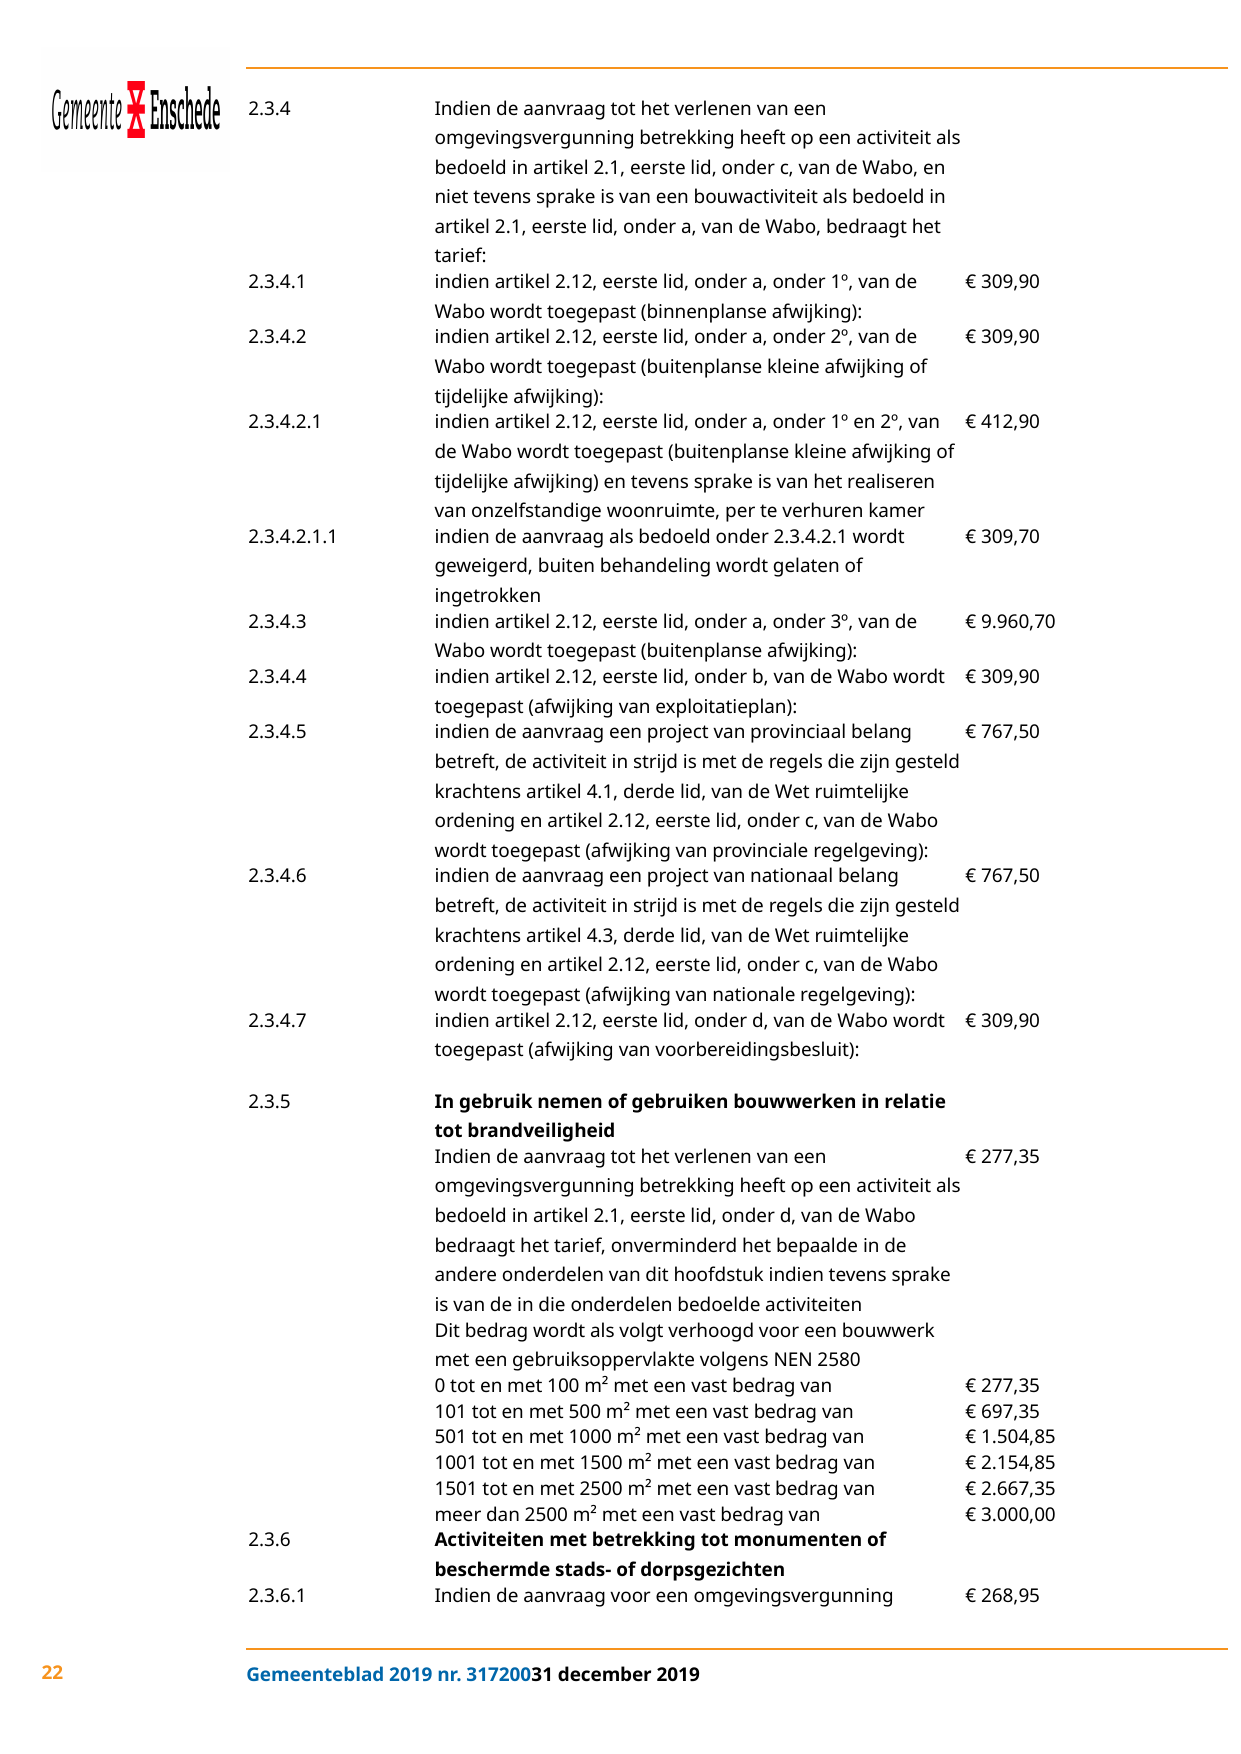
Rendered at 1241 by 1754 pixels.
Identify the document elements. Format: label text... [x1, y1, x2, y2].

table_cell indien artikel 2.12, eerste lid, onder a, onder 3º, van de Wabo wordt toegepast (buitenplanse afwijking): [434, 608, 965, 663]
table_cell 2.3.6 [248, 1526, 434, 1582]
table_cell 0 tot en met 100 m² met een vast bedrag van [434, 1372, 965, 1398]
table_cell [248, 1317, 434, 1372]
table_cell 2.3.4.2.1 [248, 409, 434, 523]
table_cell € 309,90 [965, 269, 1152, 324]
table_cell 2.3.4.7 [248, 1007, 434, 1062]
table_cell € 3.000,00 [965, 1501, 1152, 1526]
table_cell In gebruik nemen of gebruiken bouwwerken in relatie tot brandveiligheid [434, 1088, 965, 1143]
table_cell [248, 1449, 434, 1475]
table_cell € 2.667,35 [965, 1475, 1152, 1501]
table_cell [248, 1501, 434, 1526]
table_cell [965, 1062, 1152, 1088]
table_cell [965, 95, 1152, 268]
table_cell € 268,95 [965, 1582, 1152, 1607]
table_cell [248, 1398, 434, 1423]
table_cell [248, 1062, 434, 1088]
table_cell 2.3.4.2.1.1 [248, 523, 434, 608]
table_cell Dit bedrag wordt als volgt verhoogd voor een bouwwerk met een gebruiksoppervlakte volgens NEN 2580 [434, 1317, 965, 1372]
table_cell Activiteiten met betrekking tot monumenten of beschermde stads- of dorpsgezichten [434, 1526, 965, 1582]
table_cell indien artikel 2.12, eerste lid, onder a, onder 1º en 2º, van de Wabo wordt toegepast (buitenplanse kleine afwijking of tijdelijke afwijking) en tevens sprake is van het realiseren van onzelfstandige woonruimte, per te verhuren kamer [434, 409, 965, 523]
table_cell € 9.960,70 [965, 608, 1152, 663]
table_cell € 412,90 [965, 409, 1152, 523]
table_cell Indien de aanvraag tot het verlenen van een omgevingsvergunning betrekking heeft op een activiteit als bedoeld in artikel 2.1, eerste lid, onder d, van de Wabo bedraagt het tarief, onverminderd het bepaalde in de andere onderdelen van dit hoofdstuk indien tevens sprake is van de in die onderdelen bedoelde activiteiten [434, 1143, 965, 1317]
table_cell € 767,50 [965, 863, 1152, 1007]
table_cell € 767,50 [965, 719, 1152, 863]
table_cell € 309,90 [965, 324, 1152, 409]
table_cell 2.3.4.1 [248, 269, 434, 324]
table_cell € 309,70 [965, 523, 1152, 608]
table_cell € 309,90 [965, 1007, 1152, 1062]
table_cell 2.3.4.5 [248, 719, 434, 863]
table_cell 501 tot en met 1000 m² met een vast bedrag van [434, 1424, 965, 1449]
table_cell 1501 tot en met 2500 m² met een vast bedrag van [434, 1475, 965, 1501]
table_cell [248, 1372, 434, 1398]
table_cell [965, 1088, 1152, 1143]
table_cell [248, 1424, 434, 1449]
table_cell indien de aanvraag een project van nationaal belang betreft, de activiteit in strijd is met de regels die zijn gesteld krachtens artikel 4.3, derde lid, van de Wet ruimtelijke ordening en artikel 2.12, eerste lid, onder c, van de Wabo wordt toegepast (afwijking van nationale regelgeving): [434, 863, 965, 1007]
table_cell [434, 1062, 965, 1088]
table_cell indien artikel 2.12, eerste lid, onder a, onder 2º, van de Wabo wordt toegepast (buitenplanse kleine afwijking of tijdelijke afwijking): [434, 324, 965, 409]
table_cell indien artikel 2.12, eerste lid, onder b, van de Wabo wordt toegepast (afwijking van exploitatieplan): [434, 663, 965, 719]
table_cell meer dan 2500 m² met een vast bedrag van [434, 1501, 965, 1526]
table_cell 2.3.4.3 [248, 608, 434, 663]
table_cell indien artikel 2.12, eerste lid, onder d, van de Wabo wordt toegepast (afwijking van voorbereidingsbesluit): [434, 1007, 965, 1062]
table_cell € 697,35 [965, 1398, 1152, 1423]
table_cell 2.3.4.2 [248, 324, 434, 409]
picture [41, 47, 231, 172]
table_cell € 277,35 [965, 1372, 1152, 1398]
table_cell € 277,35 [965, 1143, 1152, 1317]
table_cell [965, 1317, 1152, 1372]
table_cell 2.3.6.1 [248, 1582, 434, 1607]
table_cell 2.3.4.4 [248, 663, 434, 719]
table_cell [965, 1526, 1152, 1582]
table_cell indien de aanvraag een project van provinciaal belang betreft, de activiteit in strijd is met de regels die zijn gesteld krachtens artikel 4.1, derde lid, van de Wet ruimtelijke ordening en artikel 2.12, eerste lid, onder c, van de Wabo wordt toegepast (afwijking van provinciale regelgeving): [434, 719, 965, 863]
table_cell 2.3.4.6 [248, 863, 434, 1007]
table_cell 1001 tot en met 1500 m² met een vast bedrag van [434, 1449, 965, 1475]
table_cell [248, 1143, 434, 1317]
table_cell 101 tot en met 500 m² met een vast bedrag van [434, 1398, 965, 1423]
table_cell indien de aanvraag als bedoeld onder 2.3.4.2.1 wordt geweigerd, buiten behandeling wordt gelaten of ingetrokken [434, 523, 965, 608]
table_cell Indien de aanvraag tot het verlenen van een omgevingsvergunning betrekking heeft op een activiteit als bedoeld in artikel 2.1, eerste lid, onder c, van de Wabo, en niet tevens sprake is van een bouwactiviteit als bedoeld in artikel 2.1, eerste lid, onder a, van de Wabo, bedraagt het tarief: [434, 95, 965, 268]
table_cell 2.3.5 [248, 1088, 434, 1143]
table_cell indien artikel 2.12, eerste lid, onder a, onder 1º, van de Wabo wordt toegepast (binnenplanse afwijking): [434, 269, 965, 324]
table_cell € 309,90 [965, 663, 1152, 719]
table_cell Indien de aanvraag voor een omgevingsvergunning [434, 1582, 965, 1607]
table_cell [248, 1475, 434, 1501]
table_cell 2.3.4 [248, 95, 434, 268]
table_cell € 1.504,85 [965, 1424, 1152, 1449]
table_cell € 2.154,85 [965, 1449, 1152, 1475]
